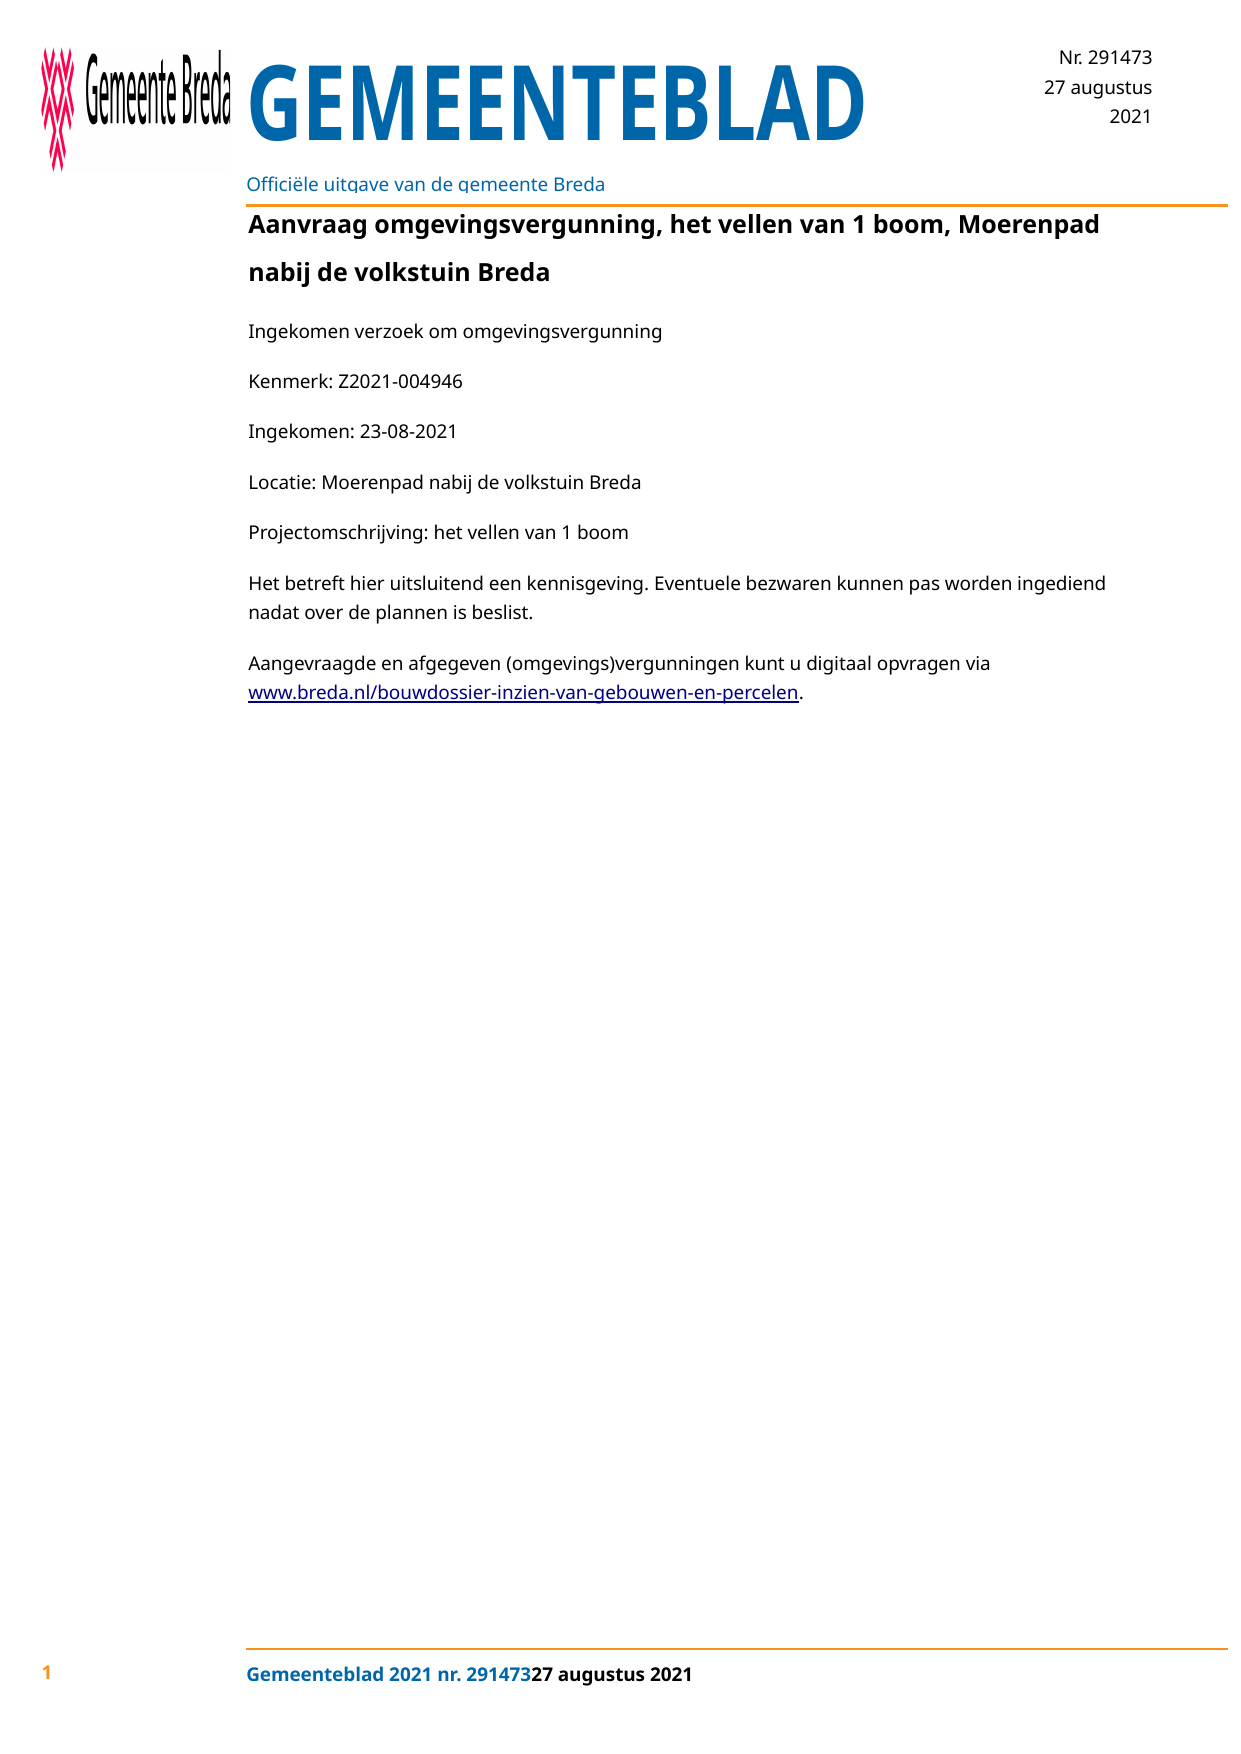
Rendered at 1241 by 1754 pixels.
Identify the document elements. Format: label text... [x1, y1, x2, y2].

text Locatie: Moerenpad nabij de volkstuin Breda [248, 469, 1152, 495]
text Kenmerk: Z2021-004946 [248, 368, 1152, 394]
text Aanvraag omgevingsvergunning, het vellen van 1 boom, Moerenpad nabij de volkstuin Breda [248, 207, 1152, 288]
text Ingekomen: 23-08-2021 [248, 419, 1152, 444]
text Ingekomen verzoek om omgevingsvergunning [248, 318, 1152, 344]
text Aangevraagde en afgegeven (omgevings)vergunningen kunt u digitaal opvragen via www.breda.nl/bouwdossier-inzien-van-gebouwen-en-percelen. [248, 650, 1152, 705]
text Projectomschrijving: het vellen van 1 boom [248, 519, 1152, 545]
picture [41, 47, 231, 172]
text Het betreft hier uitsluitend een kennisgeving. Eventuele bezwaren kunnen pas worden ingediend nadat over de plannen is beslist. [248, 570, 1152, 625]
